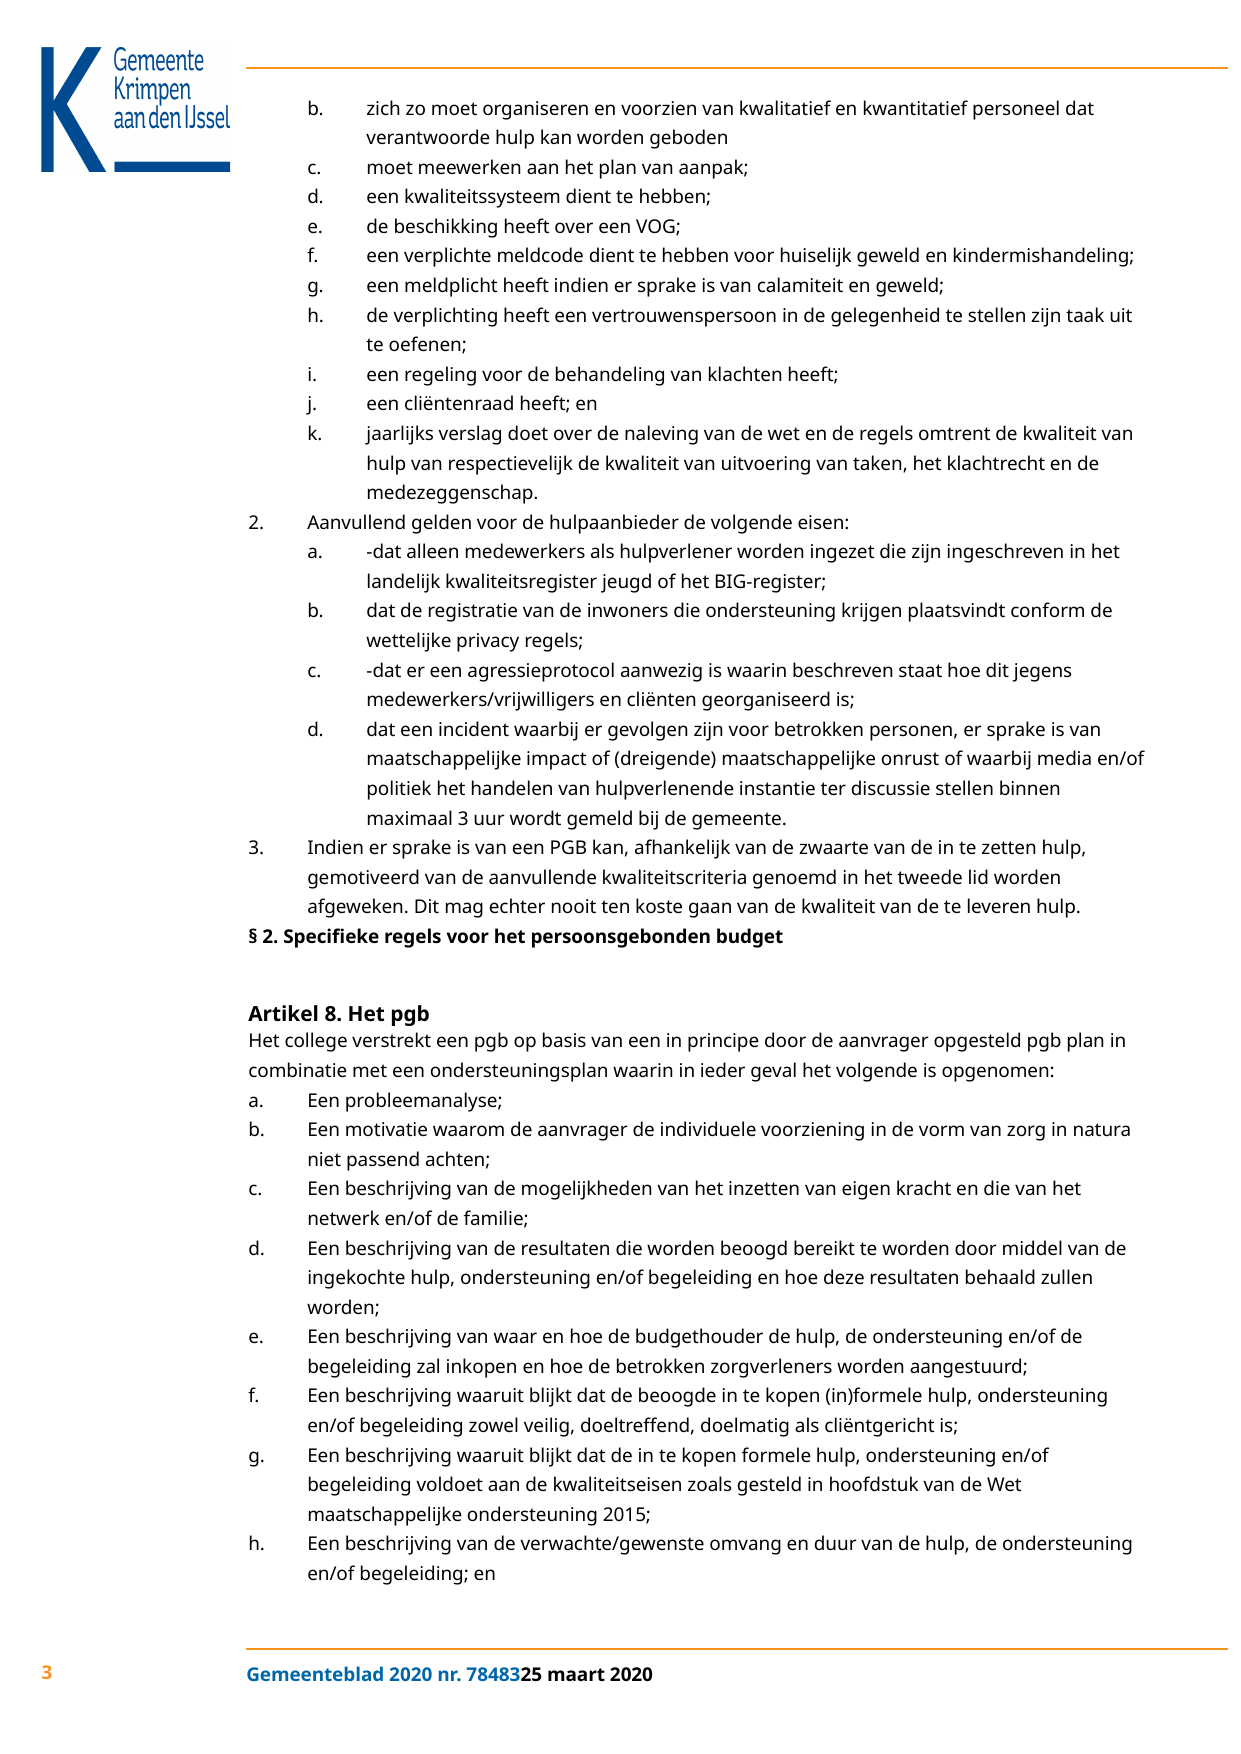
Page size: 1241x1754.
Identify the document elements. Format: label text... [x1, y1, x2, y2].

list Aanvullend gelden voor de hulpaanbieder de volgende eisen: [248, 509, 1152, 535]
list Een beschrijving waaruit blijkt dat de beoogde in te kopen (in)formele hulp, ondersteuning en/of begeleiding zowel veilig, doeltreffend, doelmatig als cliëntgericht is; [248, 1383, 1152, 1438]
list Een beschrijving van de verwachte/gewenste omvang en duur van de hulp, de ondersteuning en/of begeleiding; en [248, 1531, 1152, 1586]
list jaarlijks verslag doet over de naleving van de wet en de regels omtrent de kwaliteit van hulp van respectievelijk de kwaliteit van uitvoering van taken, het klachtrecht en de medezeggenschap. [307, 420, 1152, 505]
list een regeling voor de behandeling van klachten heeft; [307, 361, 1152, 387]
list een kwaliteitssysteem dient te hebben; [307, 183, 1152, 209]
text Het college verstrekt een pgb op basis van een in principe door de aanvrager opgesteld pgb plan in combinatie met een ondersteuningsplan waarin in ieder geval het volgende is opgenomen: [248, 1028, 1152, 1083]
list een verplichte meldcode dient te hebben voor huiselijk geweld en kindermishandeling; [307, 243, 1152, 268]
list -dat er een agressieprotocol aanwezig is waarin beschreven staat hoe dit jegens medewerkers/vrijwilligers en cliënten georganiseerd is; [307, 657, 1152, 712]
list Een motivatie waarom de aanvrager de individuele voorziening in de vorm van zorg in natura niet passend achten; [248, 1116, 1152, 1172]
list -dat alleen medewerkers als hulpverlener worden ingezet die zijn ingeschreven in het landelijk kwaliteitsregister jeugd of het BIG-register; [307, 538, 1152, 594]
list de beschikking heeft over een VOG; [307, 213, 1152, 239]
list dat de registratie van de inwoners die ondersteuning krijgen plaatsvindt conform de wettelijke privacy regels; [307, 598, 1152, 653]
list Indien er sprake is van een PGB kan, afhankelijk van de zwaarte van de in te zetten hulp, gemotiveerd van de aanvullende kwaliteitscriteria genoemd in het tweede lid worden afgeweken. Dit mag echter nooit ten koste gaan van de kwaliteit van de te leveren hulp. [248, 834, 1152, 919]
text Artikel 8. Het pgb [248, 999, 1152, 1028]
list dat een incident waarbij er gevolgen zijn voor betrokken personen, er sprake is van maatschappelijke impact of (dreigende) maatschappelijke onrust of waarbij media en/of politiek het handelen van hulpverlenende instantie ter discussie stellen binnen maximaal 3 uur wordt gemeld bij de gemeente. [307, 716, 1152, 831]
list zich zo moet organiseren en voorzien van kwalitatief en kwantitatief personeel dat verantwoorde hulp kan worden geboden [307, 95, 1152, 150]
list een cliëntenraad heeft; en [307, 391, 1152, 416]
list een meldplicht heeft indien er sprake is van calamiteit en geweld; [307, 272, 1152, 298]
list Een beschrijving van de mogelijkheden van het inzetten van eigen kracht en die van het netwerk en/of de familie; [248, 1176, 1152, 1231]
list Een beschrijving van waar en hoe de budgethouder de hulp, de ondersteuning en/of de begeleiding zal inkopen en hoe de betrokken zorgverleners worden aangestuurd; [248, 1323, 1152, 1379]
list Een probleemanalyse; [248, 1087, 1152, 1113]
text § 2. Specifieke regels voor het persoonsgebonden budget [248, 923, 1152, 949]
list moet meewerken aan het plan van aanpak; [307, 154, 1152, 180]
list Een beschrijving van de resultaten die worden beoogd bereikt te worden door middel van de ingekochte hulp, ondersteuning en/of begeleiding en hoe deze resultaten behaald zullen worden; [248, 1235, 1152, 1320]
picture [41, 47, 231, 172]
list Een beschrijving waaruit blijkt dat de in te kopen formele hulp, ondersteuning en/of begeleiding voldoet aan de kwaliteitseisen zoals gesteld in hoofdstuk van de Wet maatschappelijke ondersteuning 2015; [248, 1442, 1152, 1527]
list de verplichting heeft een vertrouwenspersoon in de gelegenheid te stellen zijn taak uit te oefenen; [307, 302, 1152, 357]
